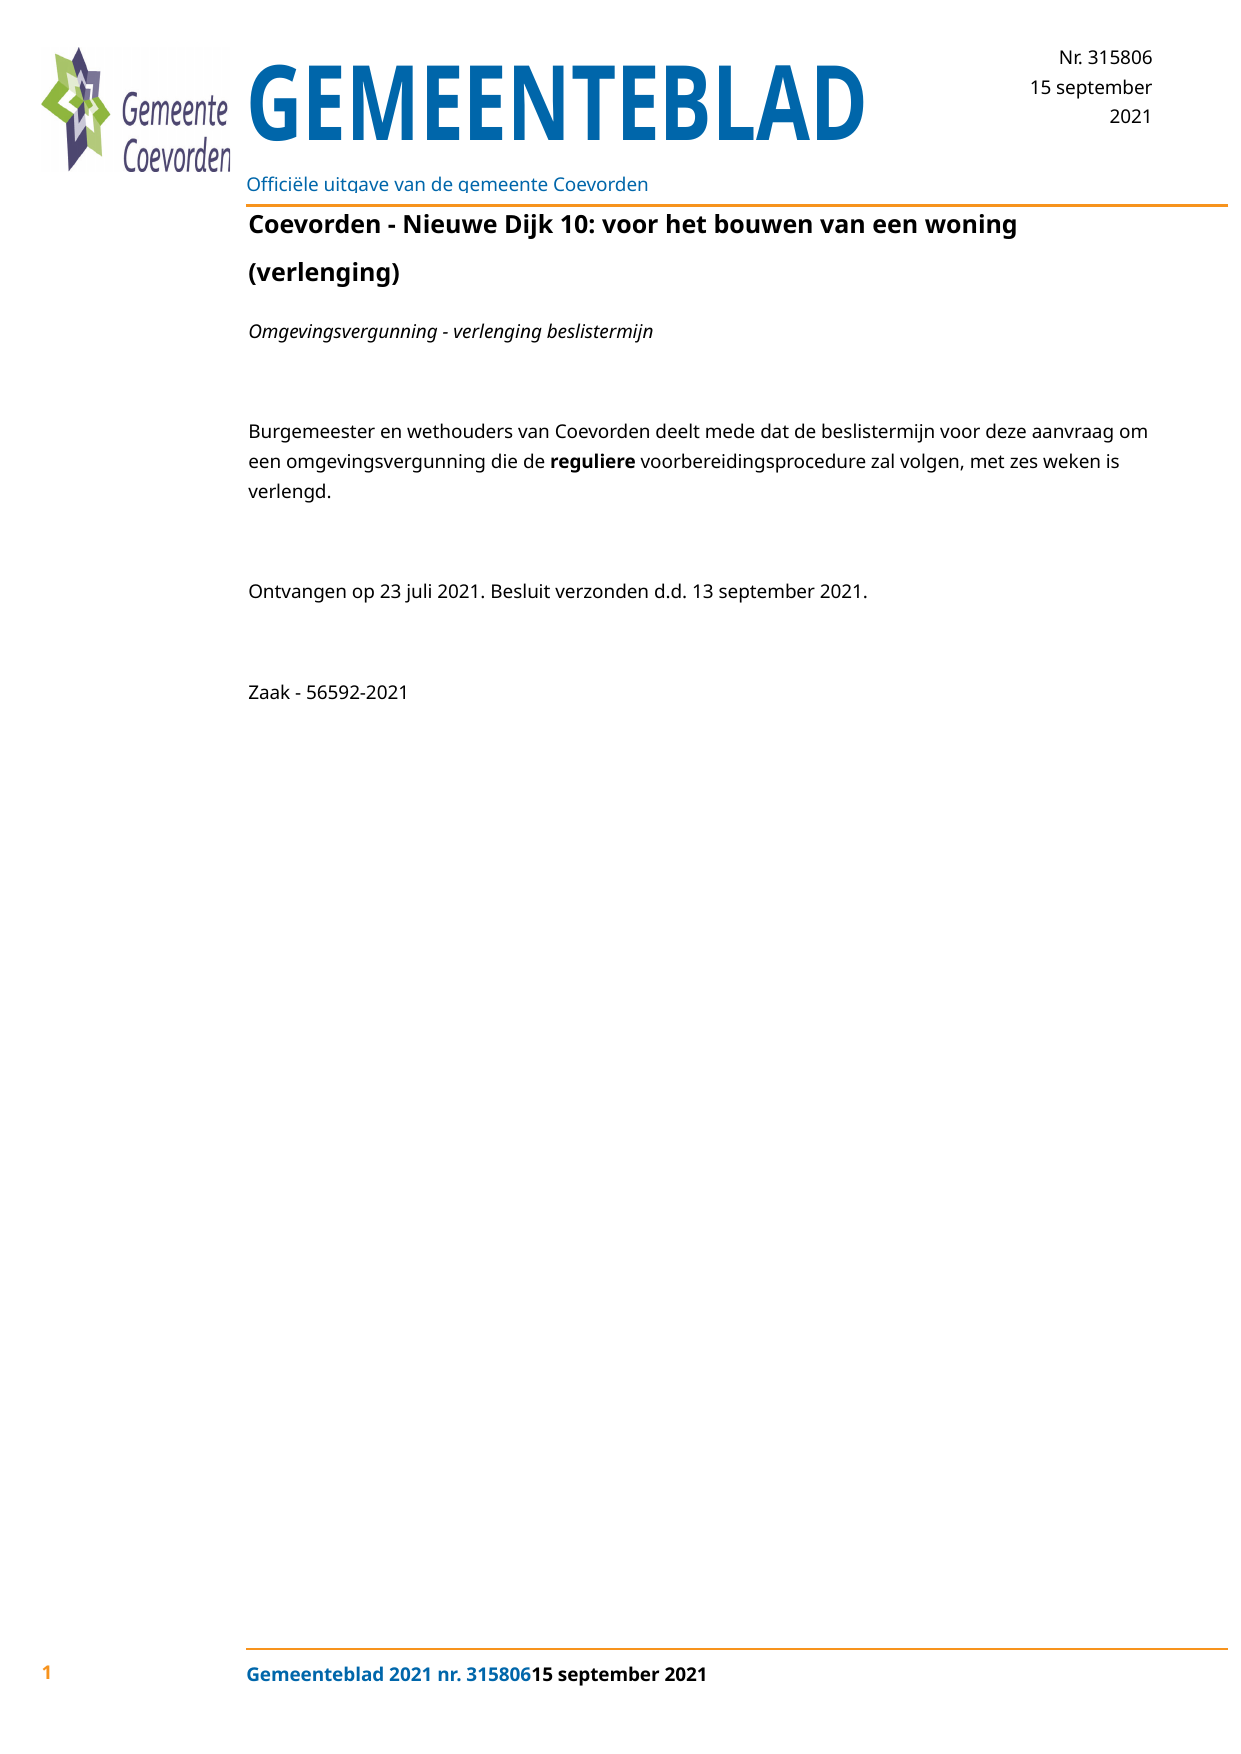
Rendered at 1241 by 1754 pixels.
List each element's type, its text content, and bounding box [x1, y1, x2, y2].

text Zaak - 56592-2021 [248, 679, 1152, 705]
text Omgevingsvergunning - verlenging beslistermijn [248, 318, 1152, 344]
text Ontvangen op 23 juli 2021. Besluit verzonden d.d. 13 september 2021. [248, 579, 1152, 604]
text Coevorden - Nieuwe Dijk 10: voor het bouwen van een woning (verlenging) [248, 207, 1152, 288]
picture [41, 47, 231, 172]
text Burgemeester en wethouders van Coevorden deelt mede dat de beslistermijn voor deze aanvraag om een omgevingsvergunning die de reguliere voorbereidingsprocedure zal volgen, met zes weken is verlengd. [248, 419, 1152, 504]
